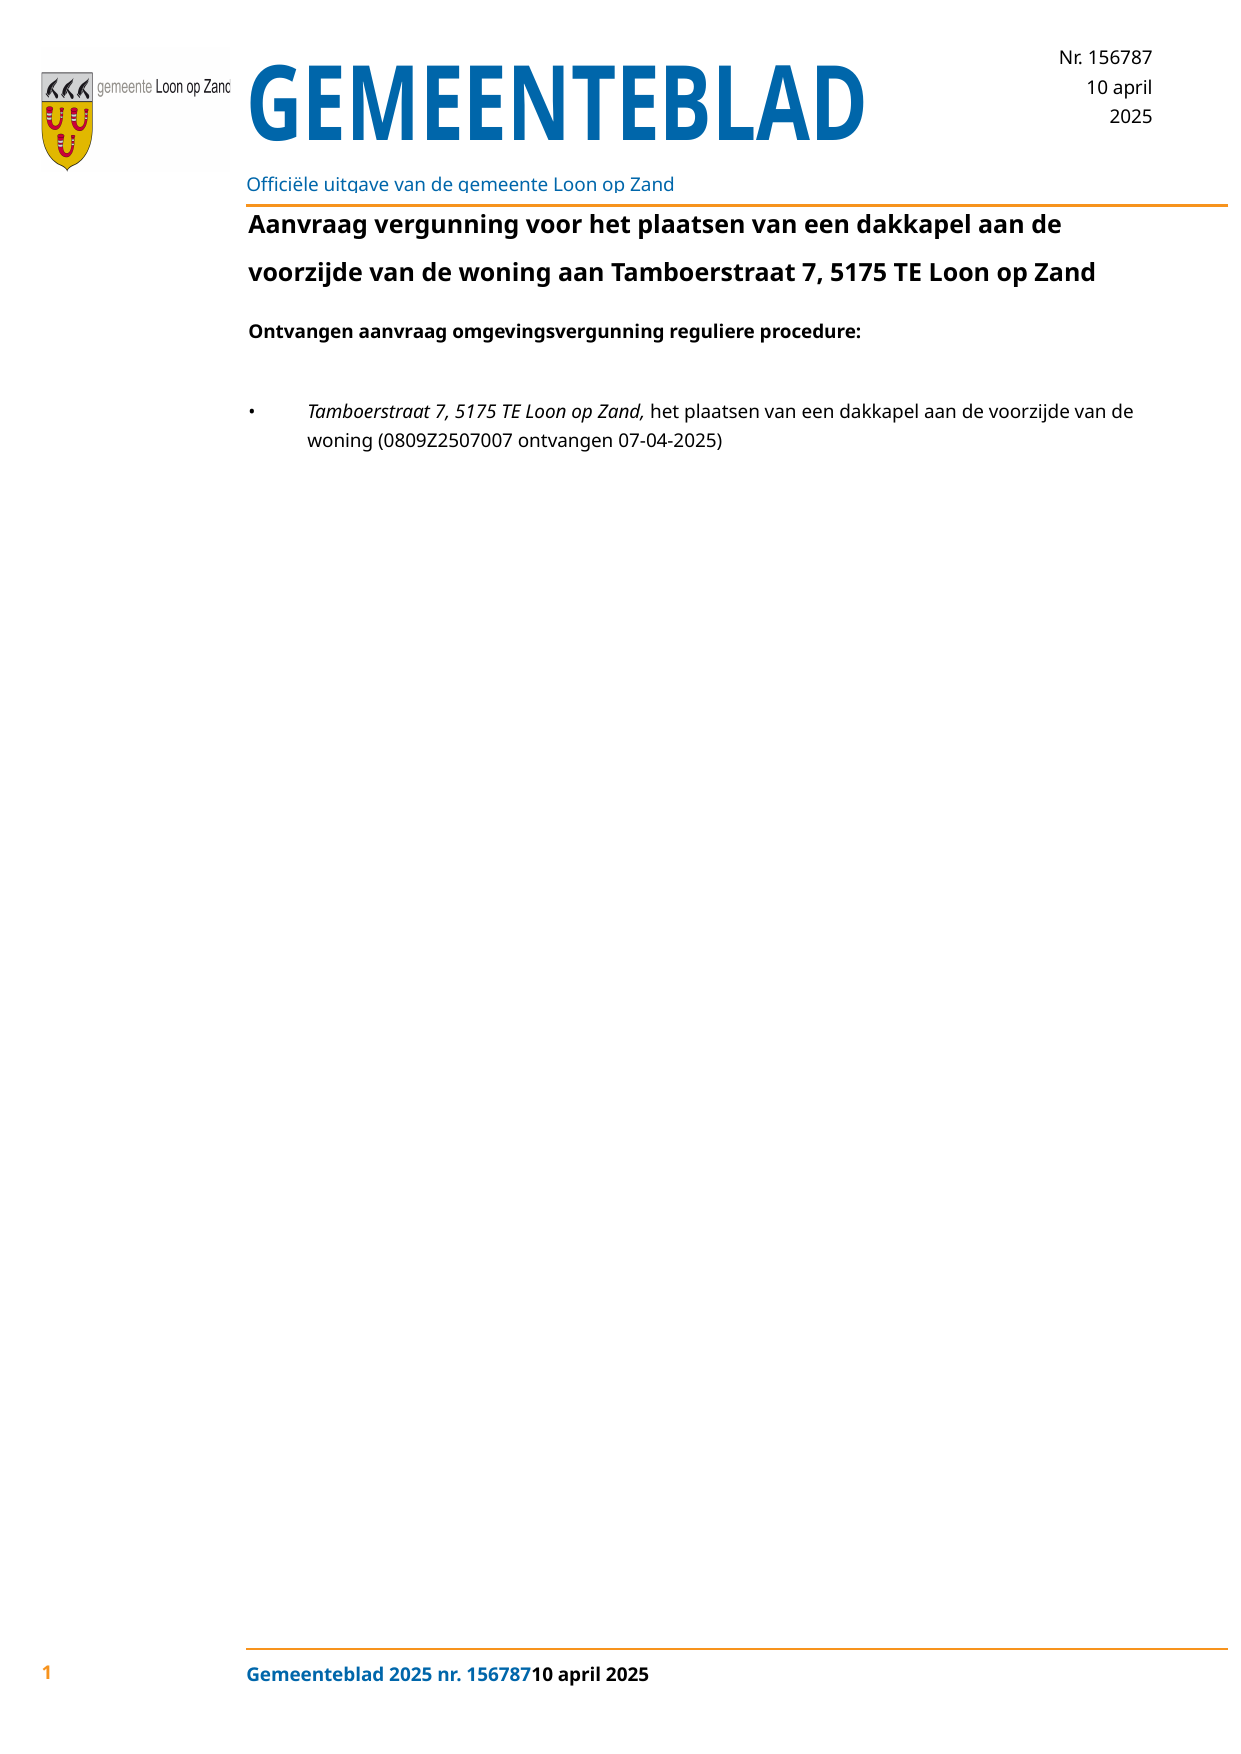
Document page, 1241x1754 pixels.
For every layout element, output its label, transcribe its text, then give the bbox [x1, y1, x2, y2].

picture [41, 47, 231, 172]
list Tamboerstraat 7, 5175 TE Loon op Zand, het plaatsen van een dakkapel aan de voorzijde van de woning (0809Z2507007 ontvangen 07-04-2025) [248, 398, 1152, 453]
text Aanvraag vergunning voor het plaatsen van een dakkapel aan de voorzijde van de woning aan Tamboerstraat 7, 5175 TE Loon op Zand [248, 207, 1152, 288]
text Ontvangen aanvraag omgevingsvergunning reguliere procedure: [248, 318, 1152, 344]
